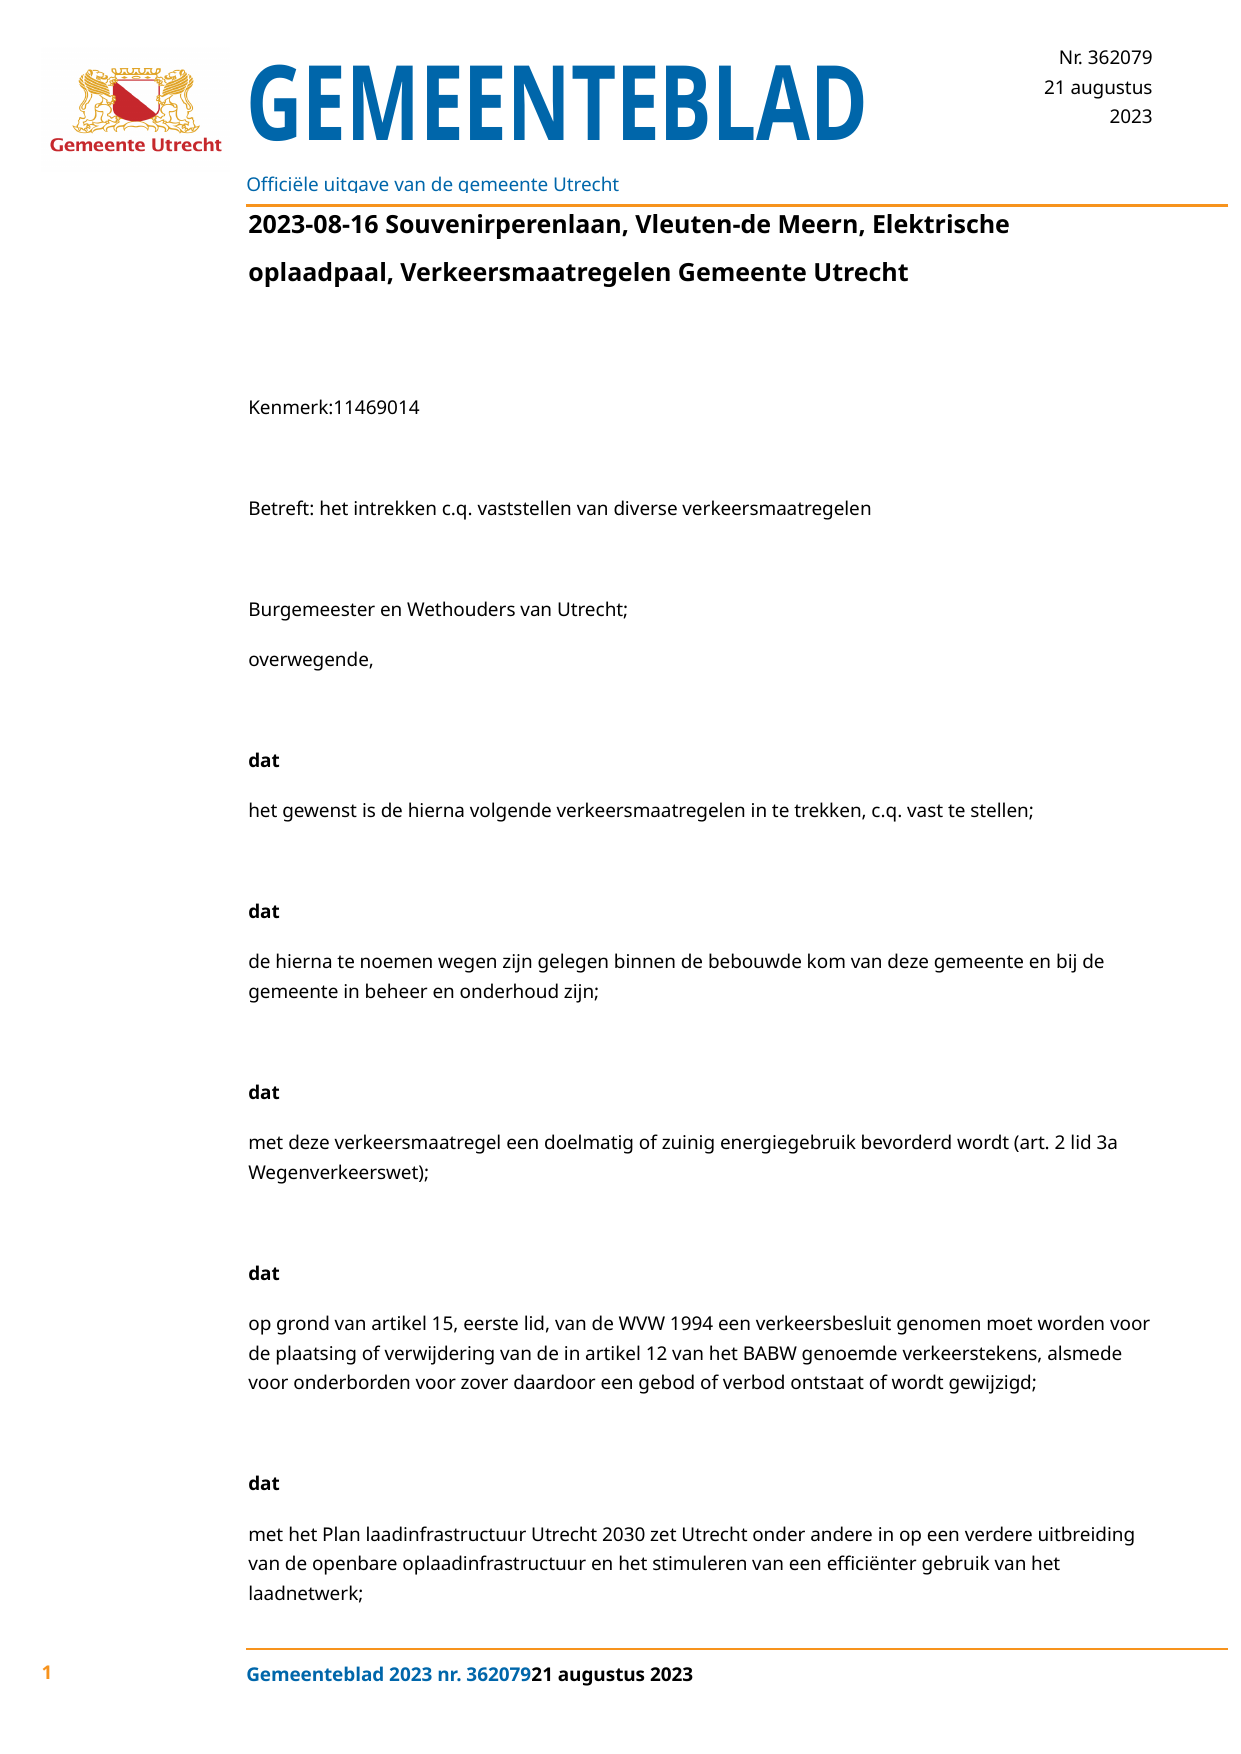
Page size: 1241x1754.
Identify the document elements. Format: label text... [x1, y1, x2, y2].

text overwegende, [248, 646, 1152, 672]
text Betreft: het intrekken c.q. vaststellen van diverse verkeersmaatregelen [248, 495, 1152, 521]
text Kenmerk:11469014 [248, 394, 1152, 420]
text 2023-08-16 Souvenirperenlaan, Vleuten-de Meern, Elektrische oplaadpaal, Verkeersmaatregelen Gemeente Utrecht [248, 207, 1152, 288]
text de hierna te noemen wegen zijn gelegen binnen de bebouwde kom van deze gemeente en bij de gemeente in beheer en onderhoud zijn; [248, 949, 1152, 1004]
text dat [248, 898, 1152, 924]
text dat [248, 1470, 1152, 1496]
picture [41, 47, 231, 172]
text met het Plan laadinfrastructuur Utrecht 2030 zet Utrecht onder andere in op een verdere uitbreiding van de openbare oplaadinfrastructuur en het stimuleren van een efficiënter gebruik van het laadnetwerk; [248, 1521, 1152, 1606]
text Burgemeester en Wethouders van Utrecht; [248, 596, 1152, 621]
text op grond van artikel 15, eerste lid, van de WVW 1994 een verkeersbesluit genomen moet worden voor de plaatsing of verwijdering van de in artikel 12 van het BABW genoemde verkeerstekens, alsmede voor onderborden voor zover daardoor een gebod of verbod ontstaat of wordt gewijzigd; [248, 1310, 1152, 1395]
text dat [248, 1079, 1152, 1105]
text dat [248, 747, 1152, 773]
text het gewenst is de hierna volgende verkeersmaatregelen in te trekken, c.q. vast te stellen; [248, 797, 1152, 823]
text met deze verkeersmaatregel een doelmatig of zuinig energiegebruik bevorderd wordt (art. 2 lid 3a Wegenverkeerswet); [248, 1129, 1152, 1185]
text dat [248, 1260, 1152, 1286]
